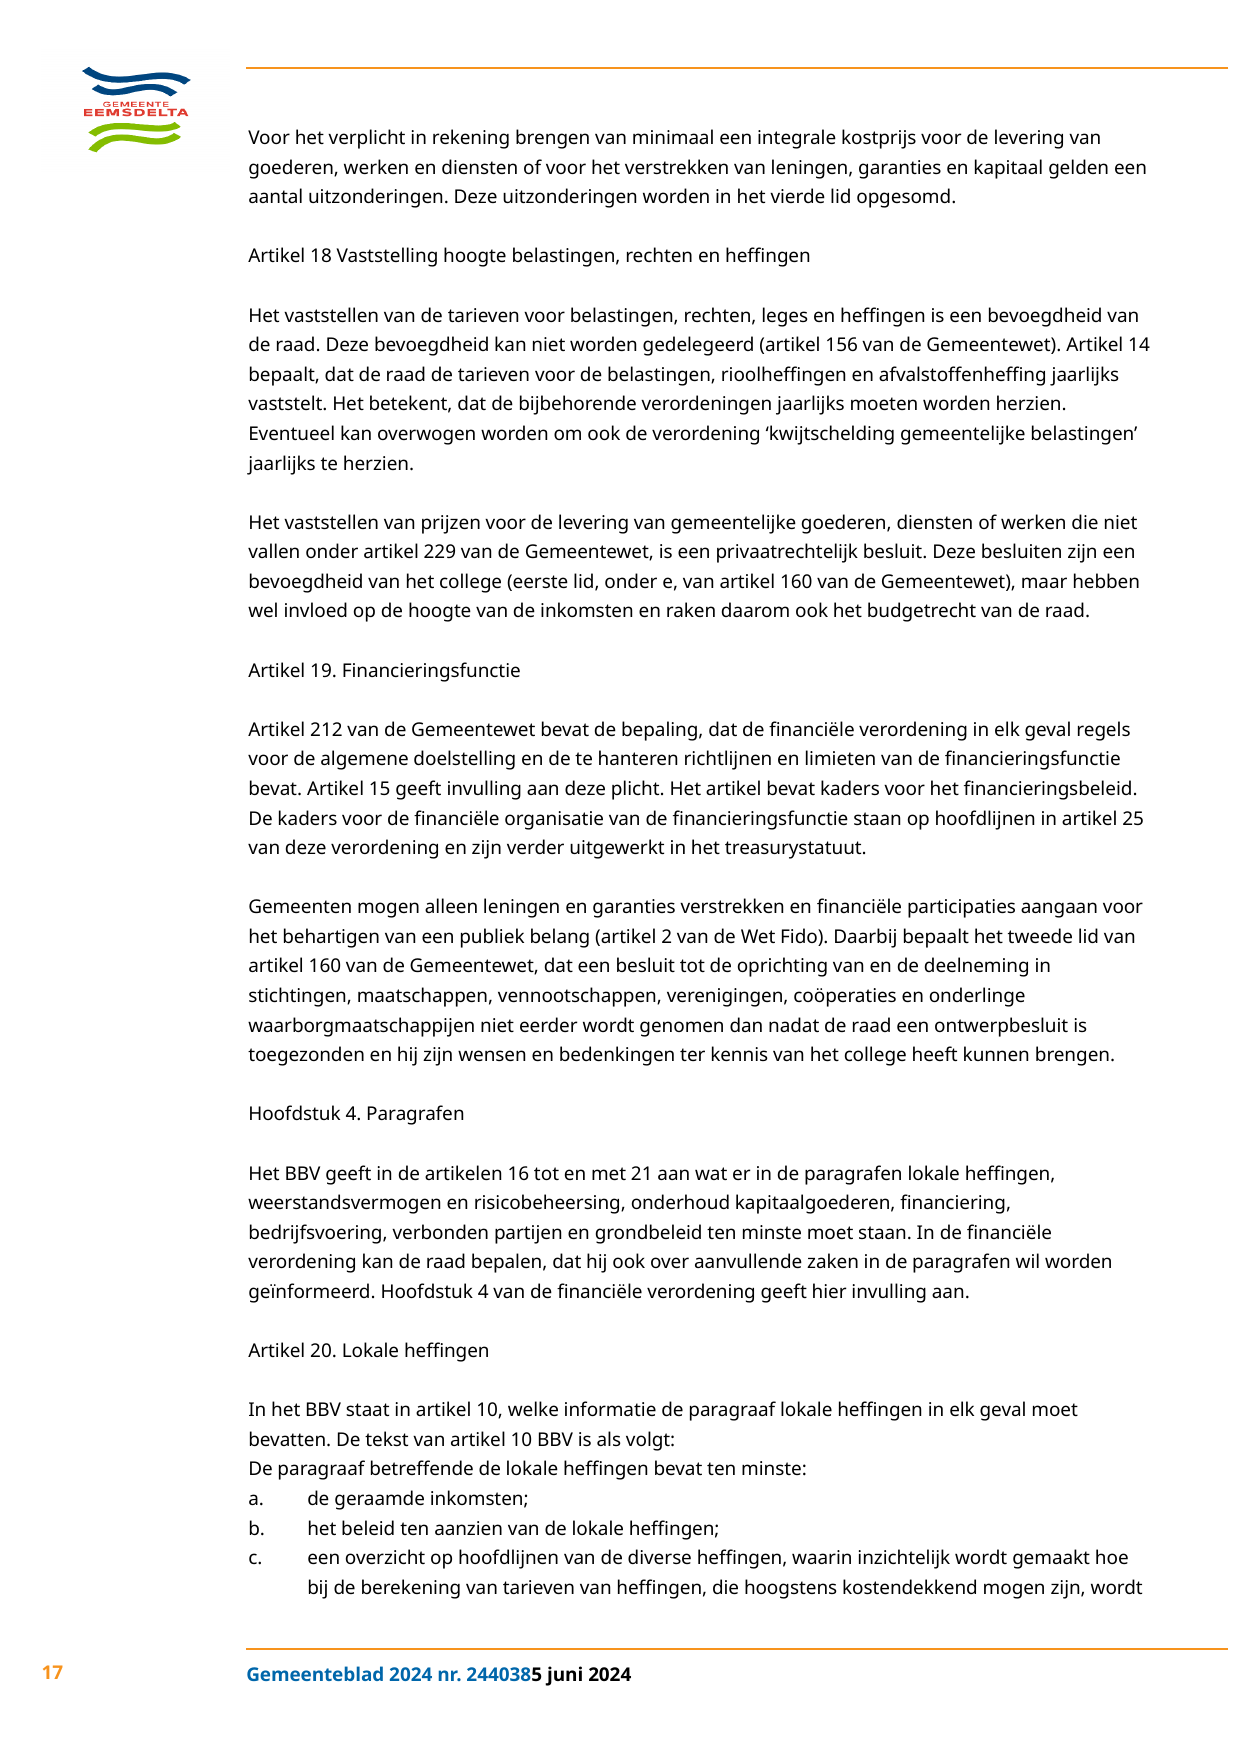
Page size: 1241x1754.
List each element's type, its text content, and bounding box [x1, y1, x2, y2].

text De paragraaf betreffende de lokale heffingen bevat ten minste: [248, 1456, 1152, 1481]
list de geraamde inkomsten; [248, 1485, 1152, 1511]
text Artikel 212 van de Gemeentewet bevat de bepaling, dat de financiële verordening in elk geval regels voor de algemene doelstelling en de te hanteren richtlijnen en limieten van de financieringsfunctie bevat. Artikel 15 geeft invulling aan deze plicht. Het artikel bevat kaders voor het financieringsbeleid. De kaders voor de financiële organisatie van de financieringsfunctie staan op hoofdlijnen in artikel 25 van deze verordening en zijn verder uitgewerkt in het treasurystatuut. [248, 716, 1152, 860]
text Het BBV geeft in de artikelen 16 tot en met 21 aan wat er in de paragrafen lokale heffingen, weerstandsvermogen en risicobeheersing, onderhoud kapitaalgoederen, financiering, bedrijfsvoering, verbonden partijen en grondbeleid ten minste moet staan. In de financiële verordening kan de raad bepalen, dat hij ook over aanvullende zaken in de paragrafen wil worden geïnformeerd. Hoofdstuk 4 van de financiële verordening geeft hier invulling aan. [248, 1160, 1152, 1304]
text Hoofdstuk 4. Paragrafen [248, 1101, 1152, 1126]
text Het vaststellen van prijzen voor de levering van gemeentelijke goederen, diensten of werken die niet vallen onder artikel 229 van de Gemeentewet, is een privaatrechtelijk besluit. Deze besluiten zijn een bevoegdheid van het college (eerste lid, onder e, van artikel 160 van de Gemeentewet), maar hebben wel invloed op de hoogte van de inkomsten en raken daarom ook het budgetrecht van de raad. [248, 509, 1152, 623]
picture [41, 47, 231, 172]
text Gemeenten mogen alleen leningen en garanties verstrekken en financiële participaties aangaan voor het behartigen van een publiek belang (artikel 2 van de Wet Fido). Daarbij bepaalt het tweede lid van artikel 160 van de Gemeentewet, dat een besluit tot de oprichting van en de deelneming in stichtingen, maatschappen, vennootschappen, verenigingen, coöperaties en onderlinge waarborgmaatschappijen niet eerder wordt genomen dan nadat de raad een ontwerpbesluit is toegezonden en hij zijn wensen en bedenkingen ter kennis van het college heeft kunnen brengen. [248, 893, 1152, 1067]
text In het BBV staat in artikel 10, welke informatie de paragraaf lokale heffingen in elk geval moet bevatten. De tekst van artikel 10 BBV is als volgt: [248, 1396, 1152, 1452]
text Artikel 20. Lokale heffingen [248, 1337, 1152, 1363]
list het beleid ten aanzien van de lokale heffingen; [248, 1515, 1152, 1541]
text Het vaststellen van de tarieven voor belastingen, rechten, leges en heffingen is een bevoegdheid van de raad. Deze bevoegdheid kan niet worden gedelegeerd (artikel 156 van de Gemeentewet). Artikel 14 bepaalt, dat de raad de tarieven voor de belastingen, rioolheffingen en afvalstoffenheffing jaarlijks vaststelt. Het betekent, dat de bijbehorende verordeningen jaarlijks moeten worden herzien. Eventueel kan overwogen worden om ook de verordening ‘kwijtschelding gemeentelijke belastingen’ jaarlijks te herzien. [248, 302, 1152, 476]
text Artikel 18 Vaststelling hoogte belastingen, rechten en heffingen [248, 243, 1152, 268]
list een overzicht op hoofdlijnen van de diverse heffingen, waarin inzichtelijk wordt gemaakt hoe bij de berekening van tarieven van heffingen, die hoogstens kostendekkend mogen zijn, wordt [248, 1544, 1152, 1600]
text Voor het verplicht in rekening brengen van minimaal een integrale kostprijs voor de levering van goederen, werken en diensten of voor het verstrekken van leningen, garanties en kapitaal gelden een aantal uitzonderingen. Deze uitzonderingen worden in het vierde lid opgesomd. [248, 124, 1152, 209]
text Artikel 19. Financieringsfunctie [248, 657, 1152, 683]
